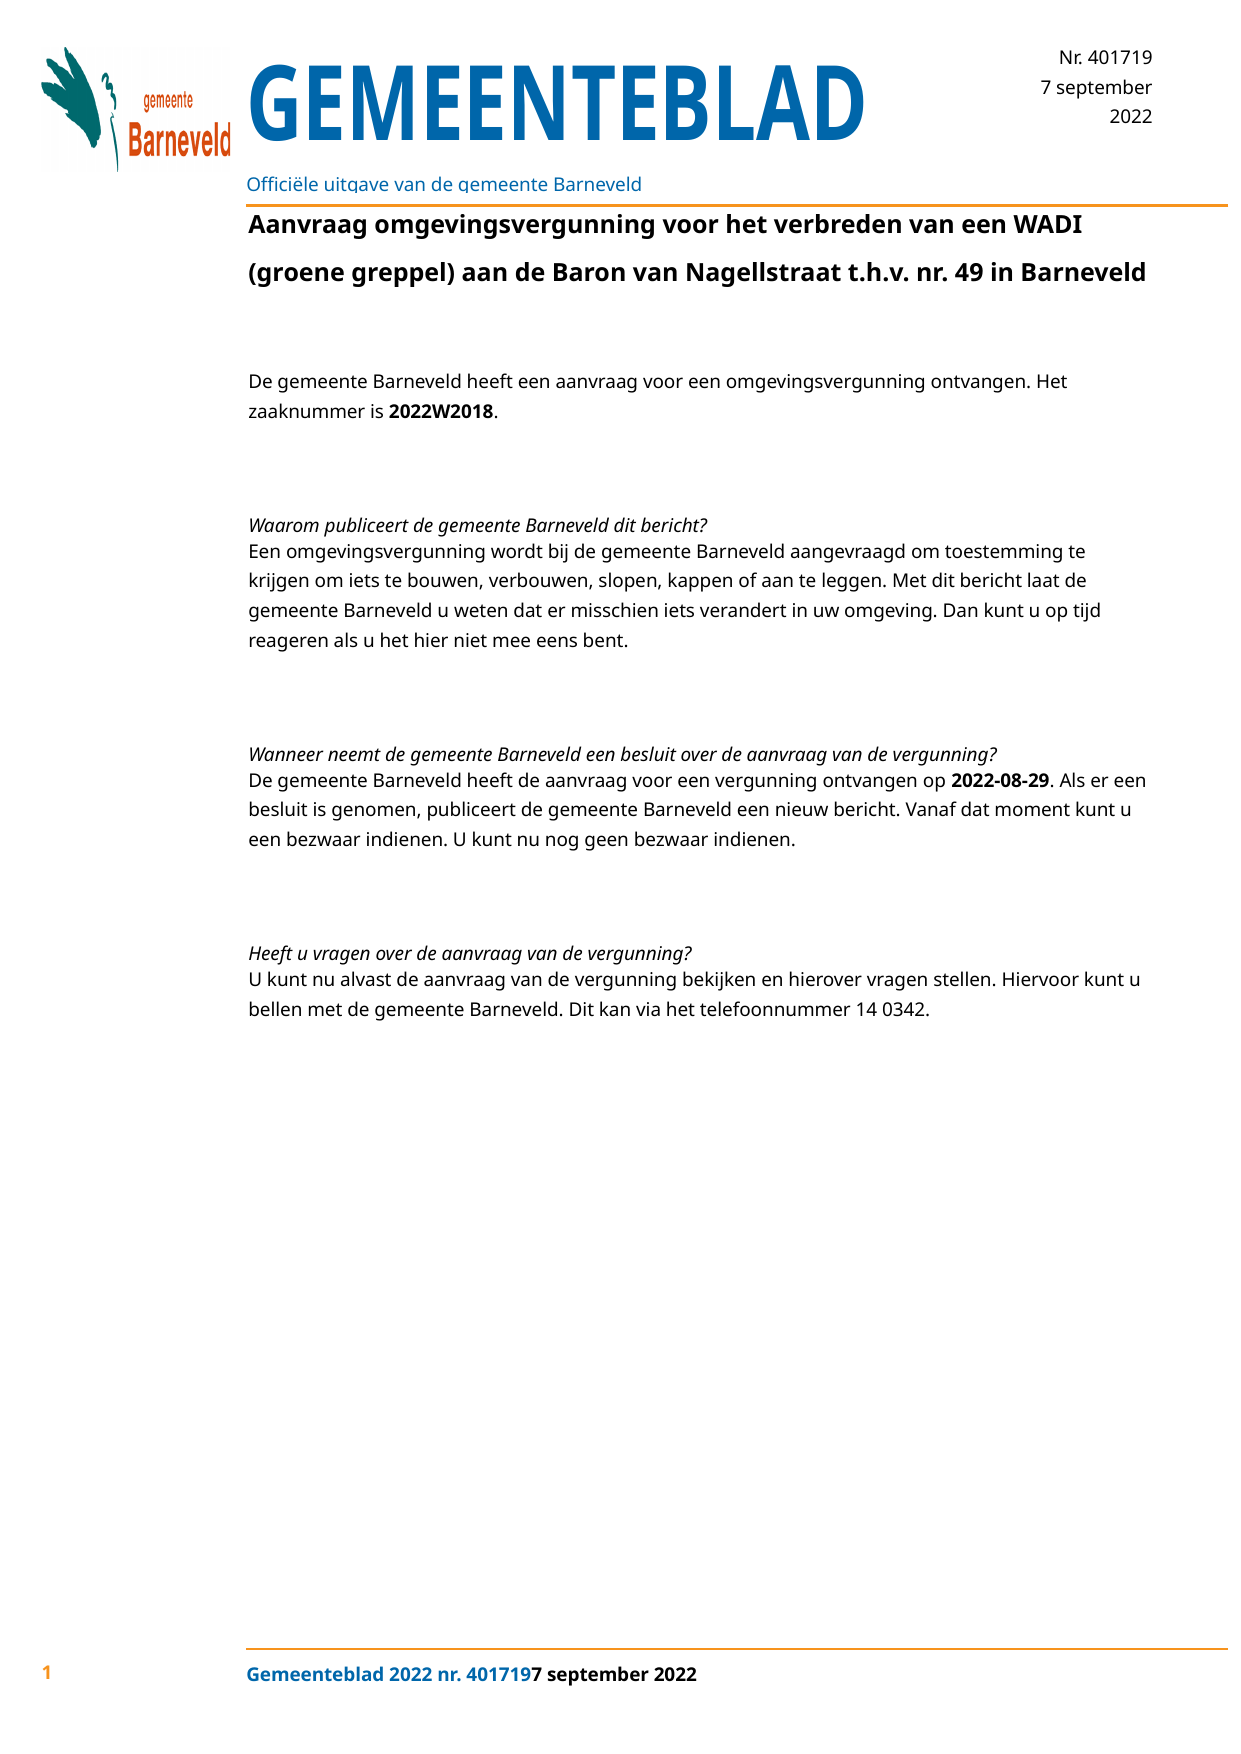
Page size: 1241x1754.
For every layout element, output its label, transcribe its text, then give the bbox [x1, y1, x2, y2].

text De gemeente Barneveld heeft de aanvraag voor een vergunning ontvangen op 2022-08-29. Als er een besluit is genomen, publiceert de gemeente Barneveld een nieuw bericht. Vanaf dat moment kunt u een bezwaar indienen. U kunt nu nog geen bezwaar indienen. [248, 767, 1152, 852]
picture [41, 47, 231, 172]
text Wanneer neemt de gemeente Barneveld een besluit over de aanvraag van de vergunning? [248, 741, 1152, 767]
text De gemeente Barneveld heeft een aanvraag voor een omgevingsvergunning ontvangen. Het zaaknummer is 2022W2018. [248, 368, 1152, 424]
text U kunt nu alvast de aanvraag van de vergunning bekijken en hierover vragen stellen. Hiervoor kunt u bellen met de gemeente Barneveld. Dit kan via het telefoonnummer 14 0342. [248, 966, 1152, 1021]
text Heeft u vragen over de aanvraag van de vergunning? [248, 940, 1152, 966]
text Een omgevingsvergunning wordt bij de gemeente Barneveld aangevraagd om toestemming te krijgen om iets te bouwen, verbouwen, slopen, kappen of aan te leggen. Met dit bericht laat de gemeente Barneveld u weten dat er misschien iets verandert in uw omgeving. Dan kunt u op tijd reageren als u het hier niet mee eens bent. [248, 538, 1152, 652]
text Waarom publiceert de gemeente Barneveld dit bericht? [248, 512, 1152, 538]
text Aanvraag omgevingsvergunning voor het verbreden van een WADI (groene greppel) aan de Baron van Nagellstraat t.h.v. nr. 49 in Barneveld [248, 207, 1152, 288]
